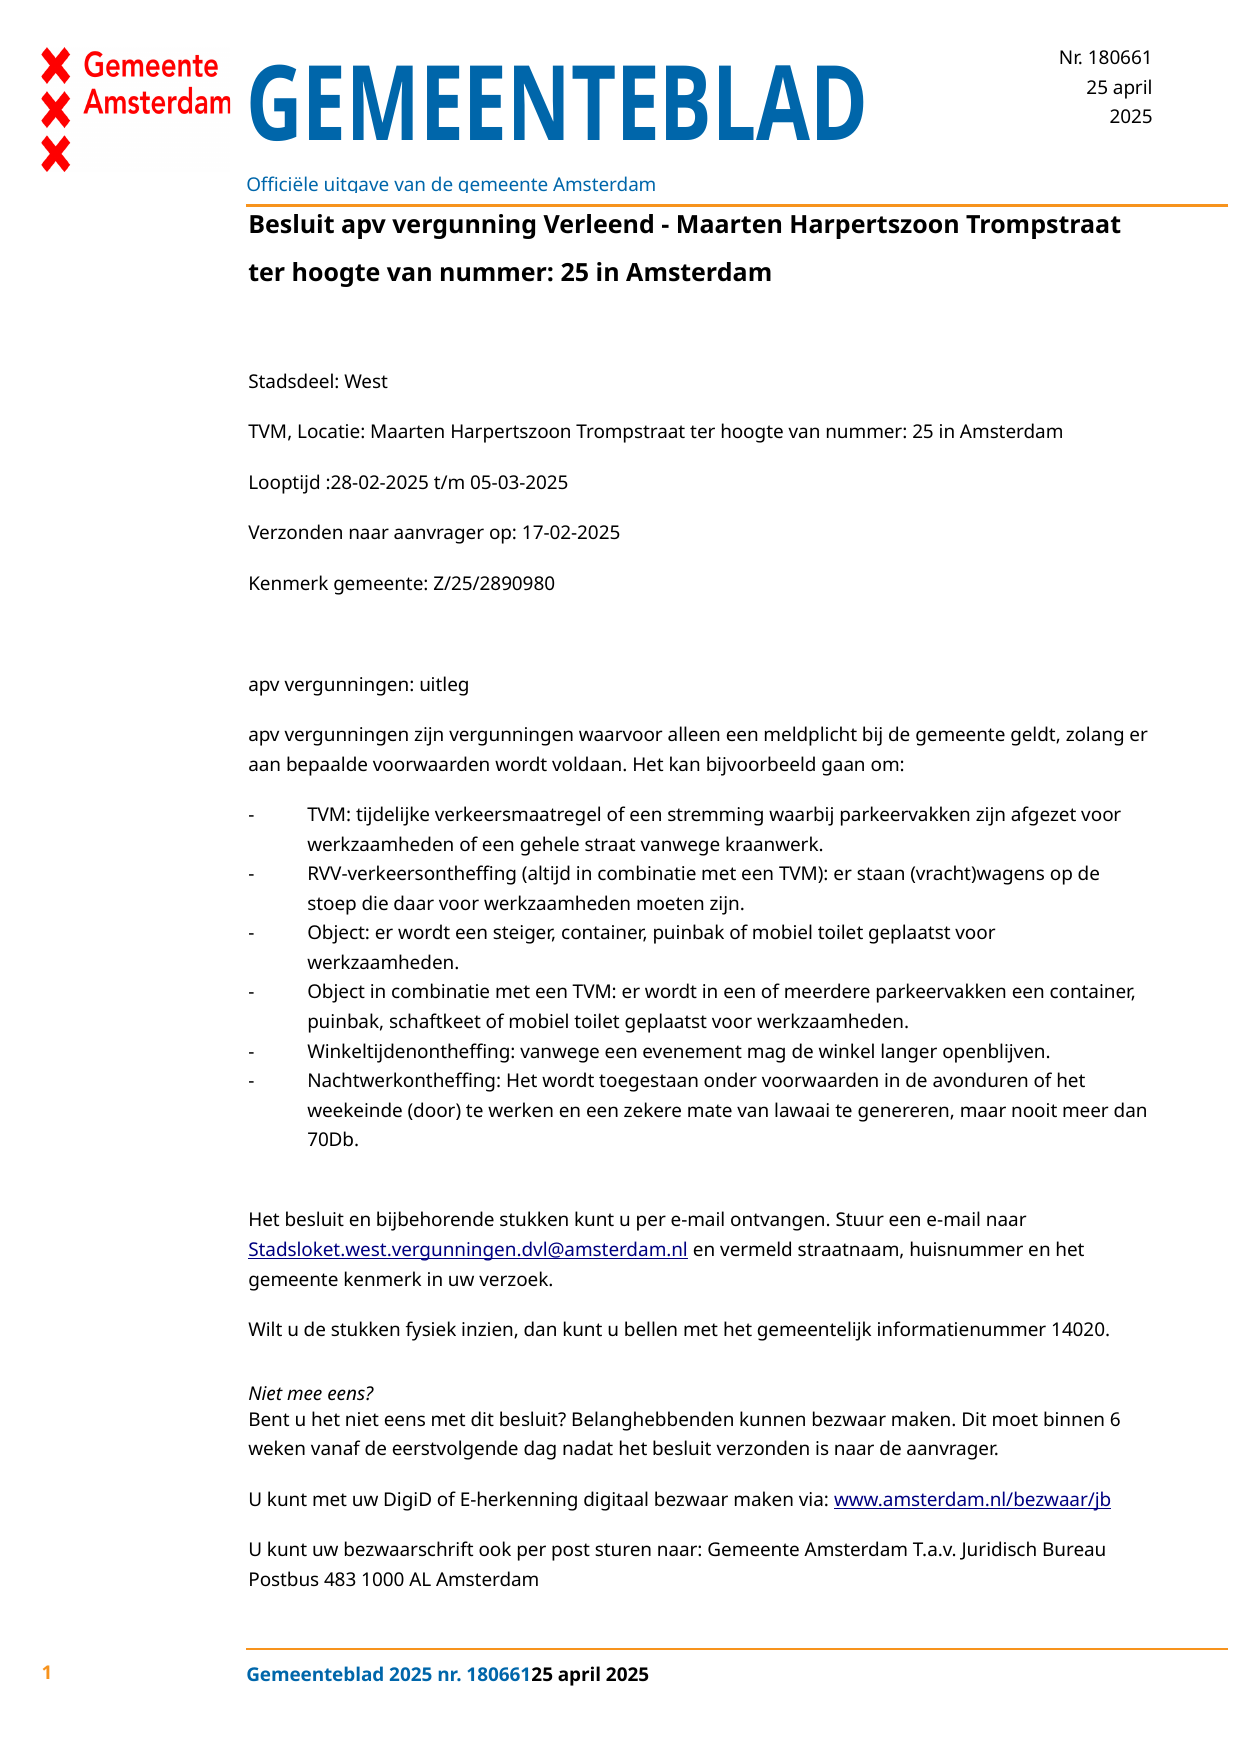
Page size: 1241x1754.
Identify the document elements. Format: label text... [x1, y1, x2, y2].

picture [41, 47, 231, 172]
list RVV-verkeersontheffing (altijd in combinatie met een TVM): er staan (vracht)wagens op de stoep die daar voor werkzaamheden moeten zijn. [248, 860, 1152, 916]
text Wilt u de stukken fysiek inzien, dan kunt u bellen met het gemeentelijk informatienummer 14020. [248, 1316, 1152, 1342]
list Winkeltijdenontheffing: vanwege een evenement mag de winkel langer openblijven. [248, 1038, 1152, 1064]
text Het besluit en bijbehorende stukken kunt u per e-mail ontvangen. Stuur een e-mail naar Stadsloket.west.vergunningen.dvl@amsterdam.nl en vermeld straatnaam, huisnummer en het gemeente kenmerk in uw verzoek. [248, 1207, 1152, 1292]
text Kenmerk gemeente: Z/25/2890980 [248, 570, 1152, 596]
text apv vergunningen: uitleg [248, 671, 1152, 697]
text U kunt uw bezwaarschrift ook per post sturen naar: Gemeente Amsterdam T.a.v. Juridisch Bureau Postbus 483 1000 AL Amsterdam [248, 1536, 1152, 1592]
text apv vergunningen zijn vergunningen waarvoor alleen een meldplicht bij de gemeente geldt, zolang er aan bepaalde voorwaarden wordt voldaan. Het kan bijvoorbeeld gaan om: [248, 721, 1152, 777]
text Bent u het niet eens met dit besluit? Belanghebbenden kunnen bezwaar maken. Dit moet binnen 6 weken vanaf de eerstvolgende dag nadat het besluit verzonden is naar de aanvrager. [248, 1406, 1152, 1461]
list TVM: tijdelijke verkeersmaatregel of een stremming waarbij parkeervakken zijn afgezet voor werkzaamheden of een gehele straat vanwege kraanwerk. [248, 801, 1152, 857]
text Niet mee eens? [248, 1380, 1152, 1406]
list Nachtwerkontheffing: Het wordt toegestaan onder voorwaarden in de avonduren of het weekeinde (door) te werken en een zekere mate van lawaai te genereren, maar nooit meer dan 70Db. [248, 1067, 1152, 1152]
text TVM, Locatie: Maarten Harpertszoon Trompstraat ter hoogte van nummer: 25 in Amsterdam [248, 419, 1152, 444]
text Stadsdeel: West [248, 368, 1152, 394]
list Object: er wordt een steiger, container, puinbak of mobiel toilet geplaatst voor werkzaamheden. [248, 919, 1152, 975]
text U kunt met uw DigiD of E-herkenning digitaal bezwaar maken via: www.amsterdam.nl/bezwaar/jb [248, 1486, 1152, 1512]
list Object in combinatie met een TVM: er wordt in een of meerdere parkeervakken een container, puinbak, schaftkeet of mobiel toilet geplaatst voor werkzaamheden. [248, 979, 1152, 1034]
text Besluit apv vergunning Verleend - Maarten Harpertszoon Trompstraat ter hoogte van nummer: 25 in Amsterdam [248, 207, 1152, 288]
text Looptijd :28-02-2025 t/m 05-03-2025 [248, 469, 1152, 495]
text Verzonden naar aanvrager op: 17-02-2025 [248, 519, 1152, 545]
